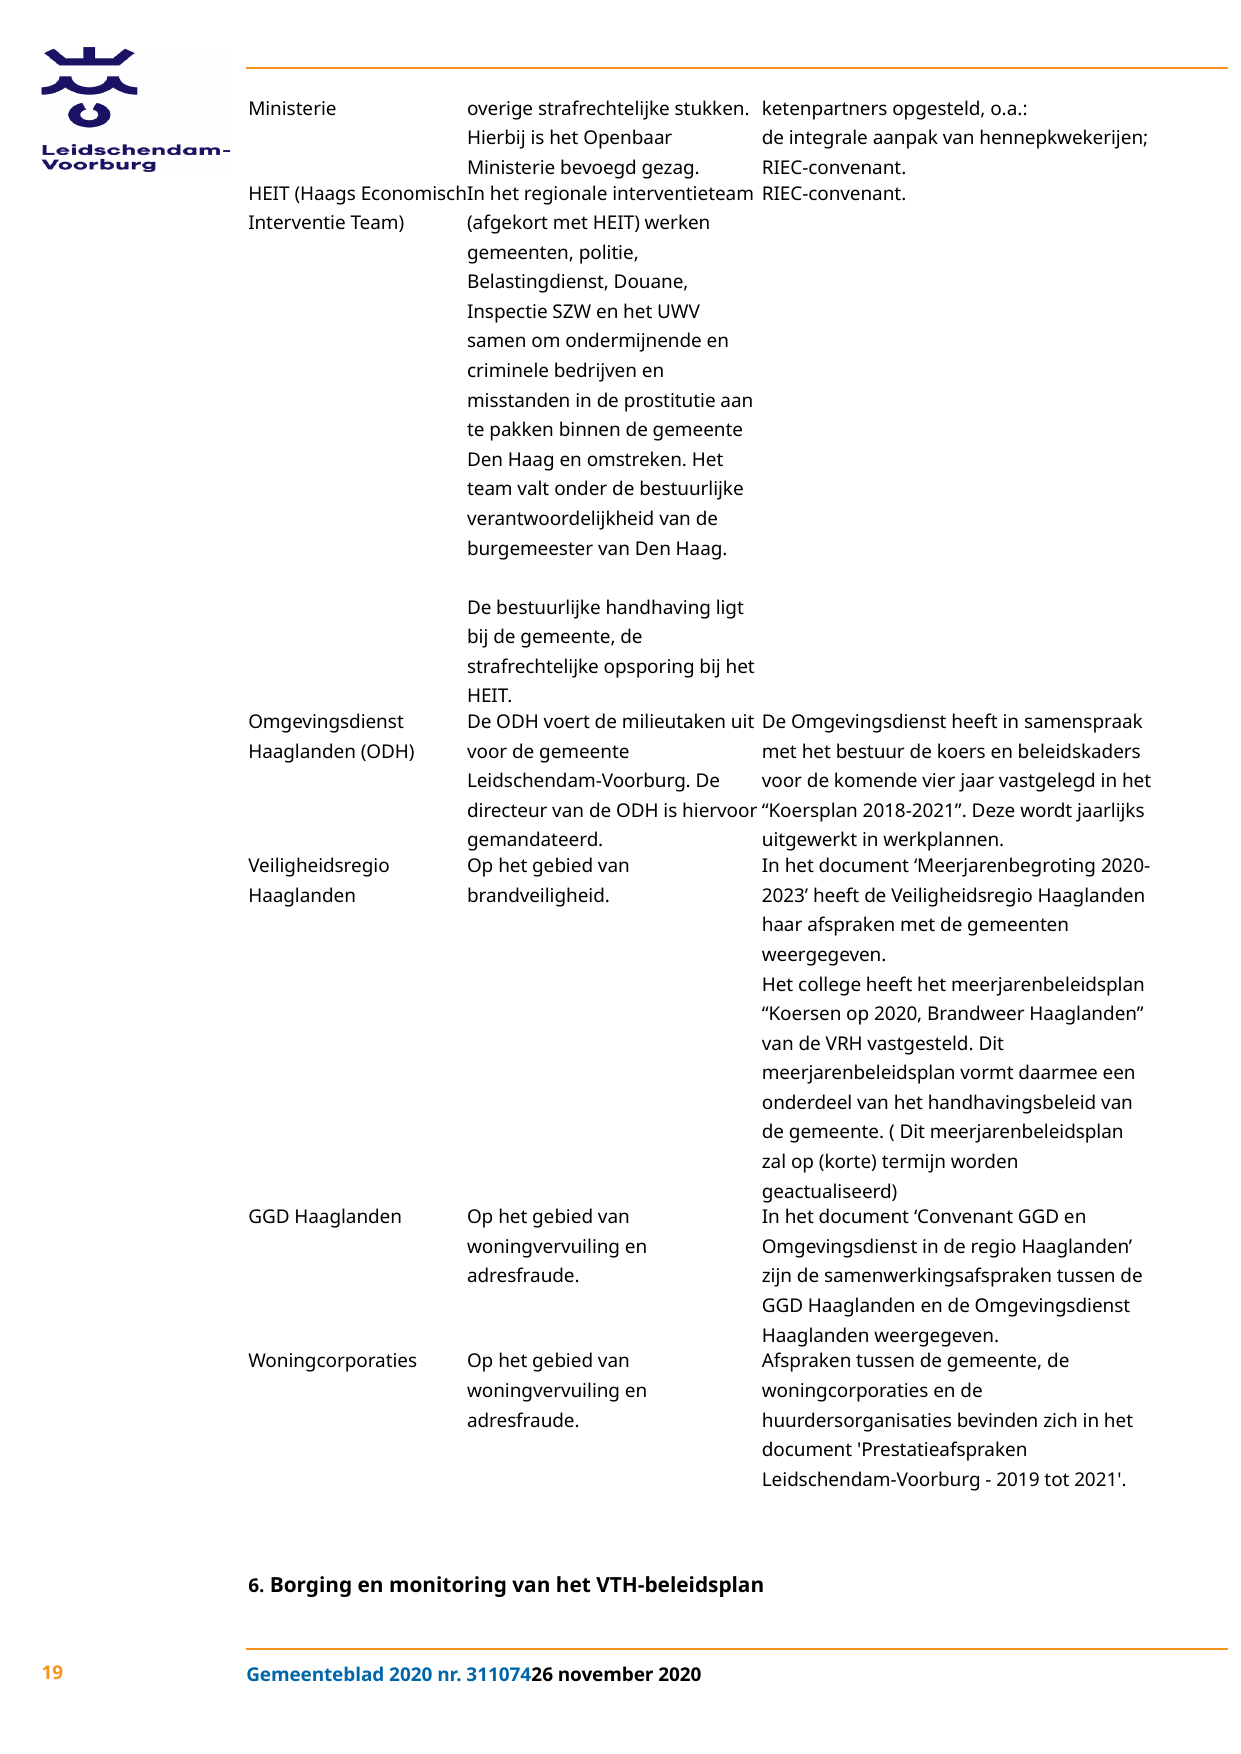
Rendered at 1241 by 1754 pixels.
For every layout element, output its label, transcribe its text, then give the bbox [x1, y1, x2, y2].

table_cell Ministerie [248, 95, 467, 180]
table_cell ketenpartners opgesteld, o.a.: de integrale aanpak van hennepkwekerijen; RIEC-convenant. [762, 95, 1152, 180]
table_cell Omgevingsdienst Haaglanden (ODH) [248, 708, 467, 852]
table_cell Op het gebied van woningvervuiling en adresfraude. [467, 1348, 762, 1492]
table_cell RIEC-convenant. [762, 180, 1152, 708]
table_cell Veiligheidsregio Haaglanden [248, 853, 467, 1203]
table_cell Afspraken tussen de gemeente, de woningcorporaties en de huurdersorganisaties bevinden zich in het document 'Prestatieafspraken Leidschendam-Voorburg - 2019 tot 2021'. [762, 1348, 1152, 1492]
table_cell In het regionale interventieteam (afgekort met HEIT) werken gemeenten, politie, Belastingdienst, Douane, Inspectie SZW en het UWV samen om ondermijnende en criminele bedrijven en misstanden in de prostitutie aan te pakken binnen de gemeente Den Haag en omstreken. Het team valt onder de bestuurlijke verantwoordelijkheid van de burgemeester van Den Haag. De bestuurlijke handhaving ligt bij de gemeente, de strafrechtelijke opsporing bij het HEIT. [467, 180, 762, 708]
table_cell De Omgevingsdienst heeft in samenspraak met het bestuur de koers en beleidskaders voor de komende vier jaar vastgelegd in het “Koersplan 2018-2021”. Deze wordt jaarlijks uitgewerkt in werkplannen. [762, 708, 1152, 852]
table_cell In het document ‘Meerjarenbegroting 2020-2023’ heeft de Veiligheidsregio Haaglanden haar afspraken met de gemeenten weergegeven. Het college heeft het meerjarenbeleidsplan “Koersen op 2020, Brandweer Haaglanden” van de VRH vastgesteld. Dit meerjarenbeleidsplan vormt daarmee een onderdeel van het handhavingsbeleid van de gemeente. ( Dit meerjarenbeleidsplan zal op (korte) termijn worden geactualiseerd) [762, 853, 1152, 1203]
table_cell Op het gebied van brandveiligheid. [467, 853, 762, 1203]
picture [41, 47, 231, 172]
table_cell Op het gebied van woningvervuiling en adresfraude. [467, 1204, 762, 1348]
table_cell GGD Haaglanden [248, 1204, 467, 1348]
table_cell overige strafrechtelijke stukken. Hierbij is het Openbaar Ministerie bevoegd gezag. [467, 95, 762, 180]
table_cell HEIT (Haags Economisch Interventie Team) [248, 180, 467, 708]
table_cell De ODH voert de milieutaken uit voor de gemeente Leidschendam-Voorburg. De directeur van de ODH is hiervoor gemandateerd. [467, 708, 762, 852]
table_cell In het document ‘Convenant GGD en Omgevingsdienst in de regio Haaglanden’ zijn de samenwerkingsafspraken tussen de GGD Haaglanden en de Omgevingsdienst Haaglanden weergegeven. [762, 1204, 1152, 1348]
table_cell Woningcorporaties [248, 1348, 467, 1492]
text 6. Borging en monitoring van het VTH-beleidsplan [248, 1570, 1152, 1598]
